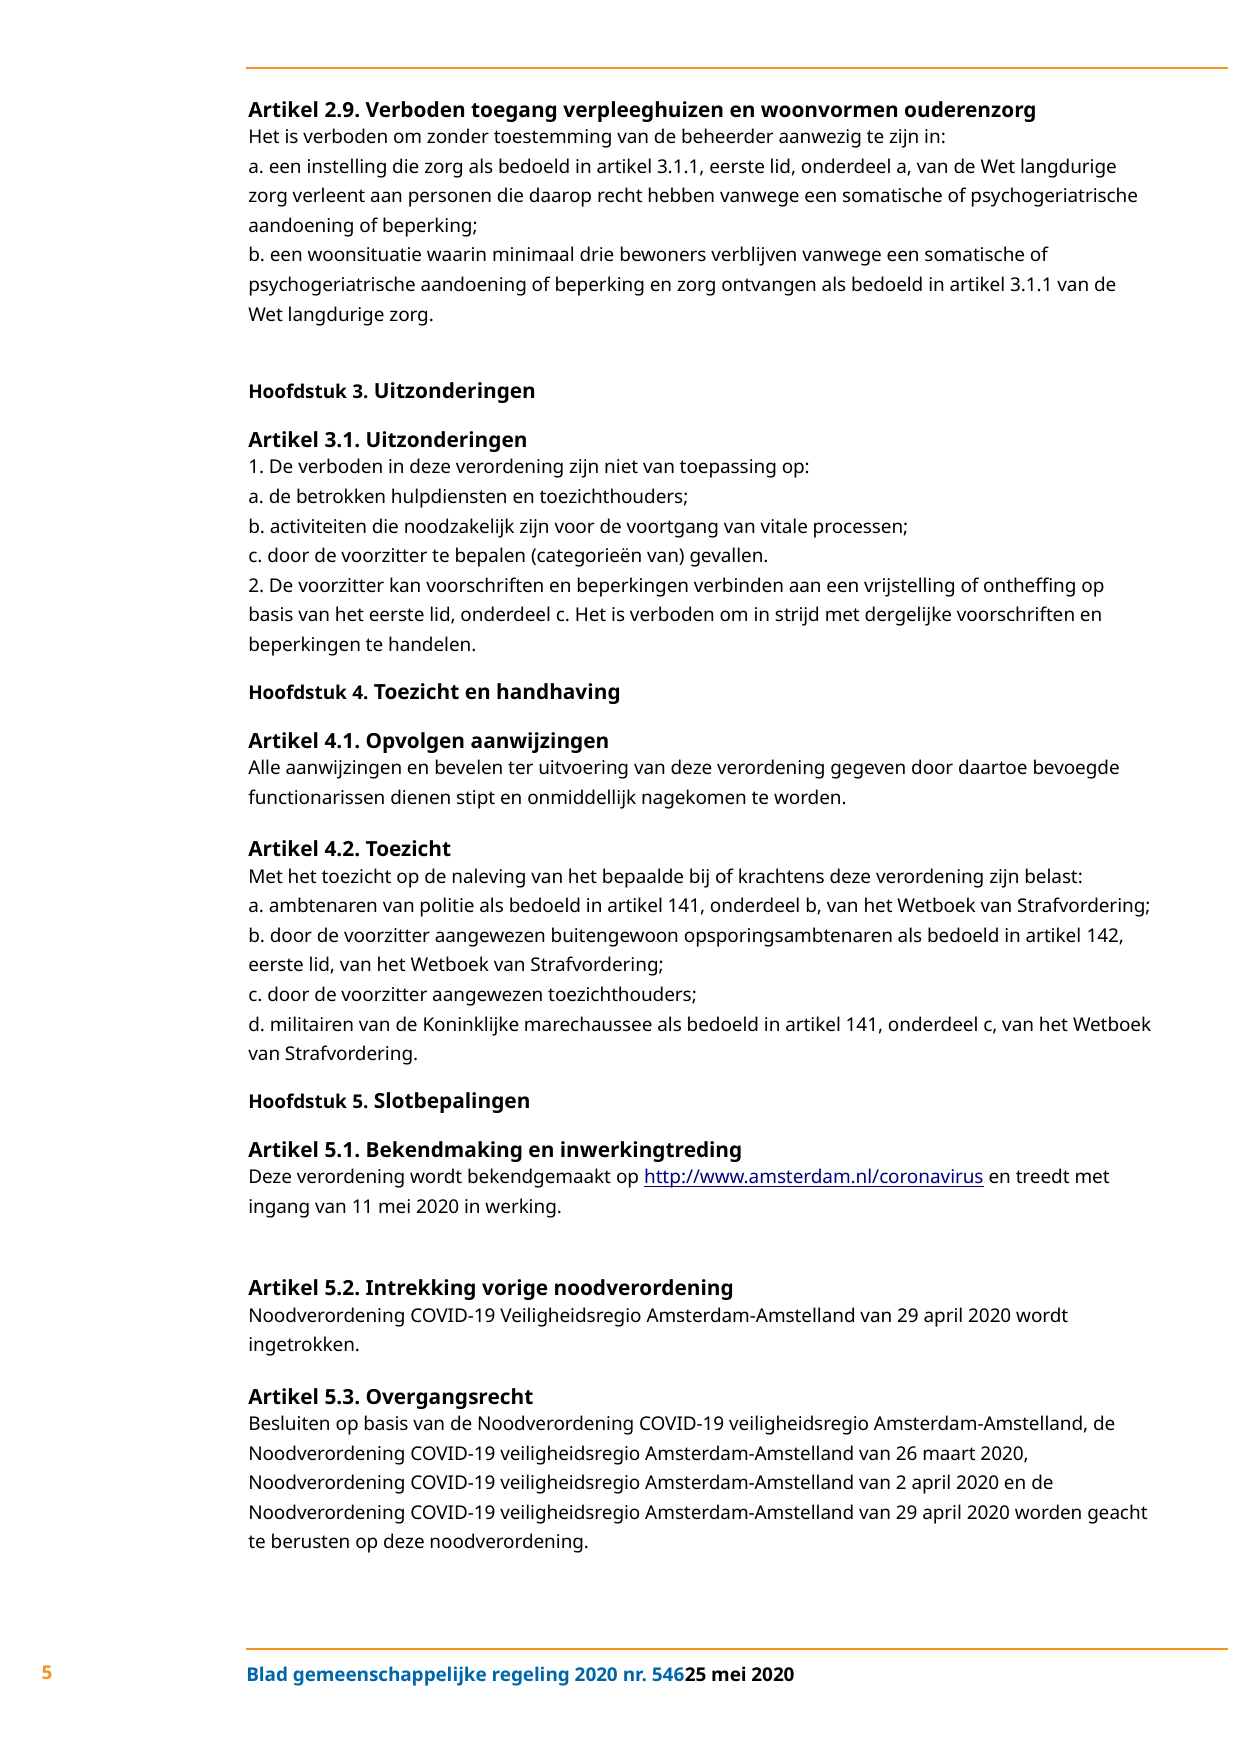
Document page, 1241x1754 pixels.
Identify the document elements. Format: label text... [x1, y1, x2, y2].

text b. activiteiten die noodzakelijk zijn voor de voortgang van vitale processen; [248, 513, 1152, 538]
text Besluiten op basis van de Noodverordening COVID-19 veiligheidsregio Amsterdam-Amstelland, de Noodverordening COVID-19 veiligheidsregio Amsterdam-Amstelland van 26 maart 2020, Noodverordening COVID-19 veiligheidsregio Amsterdam-Amstelland van 2 april 2020 en de Noodverordening COVID-19 veiligheidsregio Amsterdam-Amstelland van 29 april 2020 worden geacht te berusten op deze noodverordening. [248, 1410, 1152, 1554]
text a. de betrokken hulpdiensten en toezichthouders; [248, 483, 1152, 509]
text Hoofdstuk 3. Uitzonderingen [248, 376, 1152, 404]
text b. door de voorzitter aangewezen buitengewoon opsporingsambtenaren als bedoeld in artikel 142, eerste lid, van het Wetboek van Strafvordering; [248, 922, 1152, 977]
text Noodverordening COVID-19 Veiligheidsregio Amsterdam-Amstelland van 29 april 2020 wordt ingetrokken. [248, 1302, 1152, 1357]
text Artikel 5.2. Intrekking vorige noodverordening [248, 1273, 1152, 1302]
text c. door de voorzitter te bepalen (categorieën van) gevallen. [248, 542, 1152, 568]
text Deze verordening wordt bekendgemaakt op http://www.amsterdam.nl/coronavirus en treedt met ingang van 11 mei 2020 in werking. [248, 1164, 1152, 1219]
text Artikel 2.9. Verboden toegang verpleeghuizen en woonvormen ouderenzorg [248, 95, 1152, 123]
text a. een instelling die zorg als bedoeld in artikel 3.1.1, eerste lid, onderdeel a, van de Wet langdurige zorg verleent aan personen die daarop recht hebben vanwege een somatische of psychogeriatrische aandoening of beperking; [248, 153, 1152, 238]
text Artikel 5.3. Overgangsrecht [248, 1382, 1152, 1410]
text Artikel 3.1. Uitzonderingen [248, 425, 1152, 454]
text b. een woonsituatie waarin minimaal drie bewoners verblijven vanwege een somatische of psychogeriatrische aandoening of beperking en zorg ontvangen als bedoeld in artikel 3.1.1 van de Wet langdurige zorg. [248, 242, 1152, 326]
text Met het toezicht op de naleving van het bepaalde bij of krachtens deze verordening zijn belast: [248, 863, 1152, 889]
text Artikel 5.1. Bekendmaking en inwerkingtreding [248, 1135, 1152, 1164]
text Hoofdstuk 5. Slotbepalingen [248, 1086, 1152, 1114]
text Het is verboden om zonder toestemming van de beheerder aanwezig te zijn in: [248, 123, 1152, 149]
text Alle aanwijzingen en bevelen ter uitvoering van deze verordening gegeven door daartoe bevoegde functionarissen dienen stipt en onmiddellijk nagekomen te worden. [248, 754, 1152, 810]
text d. militairen van de Koninklijke marechaussee als bedoeld in artikel 141, onderdeel c, van het Wetboek van Strafvordering. [248, 1011, 1152, 1066]
text c. door de voorzitter aangewezen toezichthouders; [248, 981, 1152, 1007]
text Artikel 4.2. Toezicht [248, 834, 1152, 863]
text a. ambtenaren van politie als bedoeld in artikel 141, onderdeel b, van het Wetboek van Strafvordering; [248, 892, 1152, 918]
text 2. De voorzitter kan voorschriften en beperkingen verbinden aan een vrijstelling of ontheffing op basis van het eerste lid, onderdeel c. Het is verboden om in strijd met dergelijke voorschriften en beperkingen te handelen. [248, 572, 1152, 657]
picture [41, 47, 231, 172]
text 1. De verboden in deze verordening zijn niet van toepassing op: [248, 454, 1152, 479]
text Hoofdstuk 4. Toezicht en handhaving [248, 677, 1152, 705]
text Artikel 4.1. Opvolgen aanwijzingen [248, 726, 1152, 754]
